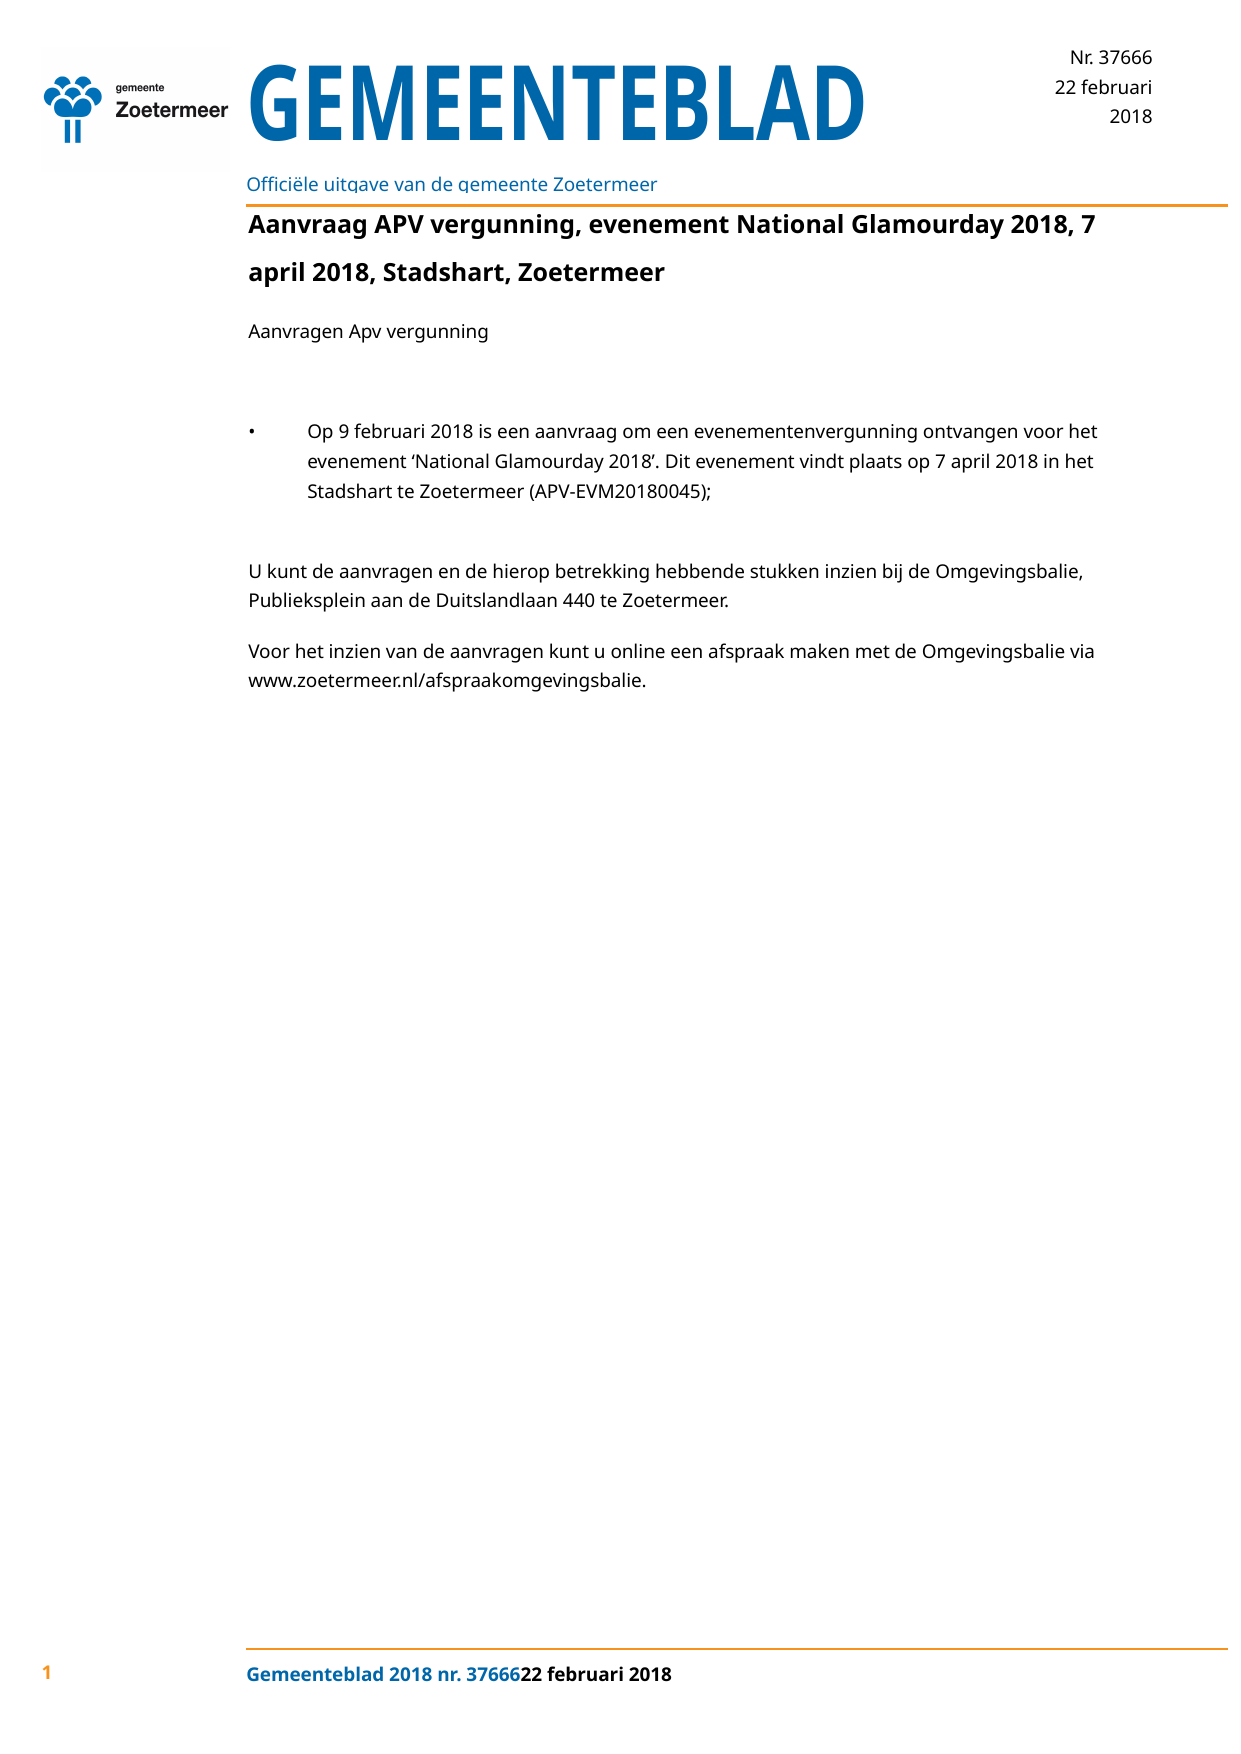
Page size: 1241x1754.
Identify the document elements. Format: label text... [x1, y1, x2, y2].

text Aanvragen Apv vergunning [248, 318, 1152, 344]
list Op 9 februari 2018 is een aanvraag om een evenementenvergunning ontvangen voor het evenement ‘National Glamourday 2018’. Dit evenement vindt plaats op 7 april 2018 in het Stadshart te Zoetermeer (APV-EVM20180045); [248, 419, 1152, 504]
text Aanvraag APV vergunning, evenement National Glamourday 2018, 7 april 2018, Stadshart, Zoetermeer [248, 207, 1152, 288]
text Voor het inzien van de aanvragen kunt u online een afspraak maken met de Omgevingsbalie via www.zoetermeer.nl/afspraakomgevingsbalie. [248, 638, 1152, 693]
text U kunt de aanvragen en de hierop betrekking hebbende stukken inzien bij de Omgevingsbalie, Publieksplein aan de Duitslandlaan 440 te Zoetermeer. [248, 558, 1152, 613]
picture [41, 47, 231, 172]
